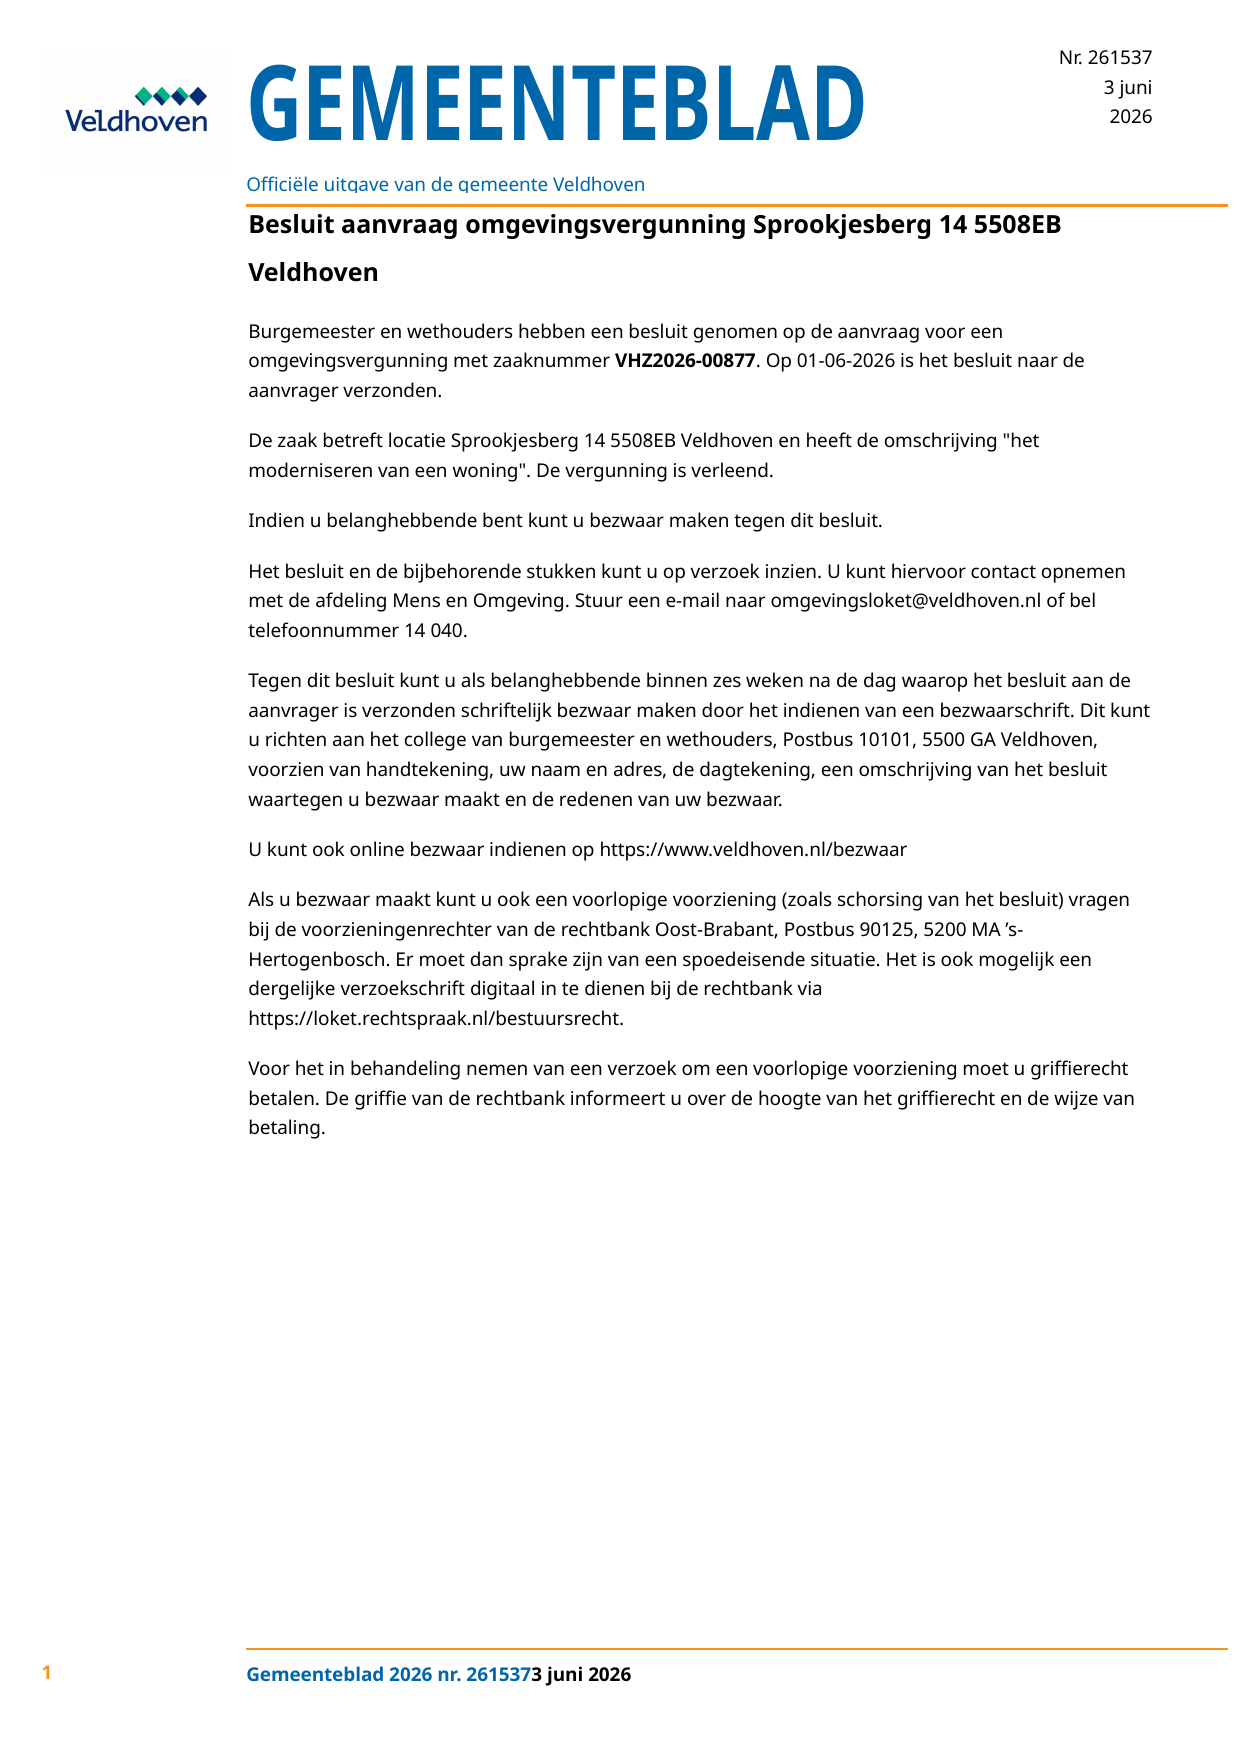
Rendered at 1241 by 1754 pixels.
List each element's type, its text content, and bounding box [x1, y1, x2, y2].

text Het besluit en de bijbehorende stukken kunt u op verzoek inzien. U kunt hiervoor contact opnemen met de afdeling Mens en Omgeving. Stuur een e-mail naar omgevingsloket@veldhoven.nl of bel telefoonnummer 14 040. [248, 558, 1152, 643]
text Tegen dit besluit kunt u als belanghebbende binnen zes weken na de dag waarop het besluit aan de aanvrager is verzonden schriftelijk bezwaar maken door het indienen van een bezwaarschrift. Dit kunt u richten aan het college van burgemeester en wethouders, Postbus 10101, 5500 GA Veldhoven, voorzien van handtekening, uw naam en adres, de dagtekening, een omschrijving van het besluit waartegen u bezwaar maakt en de redenen van uw bezwaar. [248, 667, 1152, 812]
text Burgemeester en wethouders hebben een besluit genomen op de aanvraag voor een omgevingsvergunning met zaaknummer VHZ2026-00877. Op 01-06-2026 is het besluit naar de aanvrager verzonden. [248, 318, 1152, 403]
picture [41, 47, 231, 172]
text Besluit aanvraag omgevingsvergunning Sprookjesberg 14 5508EB Veldhoven [248, 207, 1152, 288]
text Indien u belanghebbende bent kunt u bezwaar maken tegen dit besluit. [248, 507, 1152, 533]
text De zaak betreft locatie Sprookjesberg 14 5508EB Veldhoven en heeft de omschrijving "het moderniseren van een woning". De vergunning is verleend. [248, 427, 1152, 483]
text U kunt ook online bezwaar indienen op https://www.veldhoven.nl/bezwaar [248, 836, 1152, 862]
text Voor het in behandeling nemen van een verzoek om een voorlopige voorziening moet u griffierecht betalen. De griffie van de rechtbank informeert u over de hoogte van het griffierecht en de wijze van betaling. [248, 1055, 1152, 1140]
text Als u bezwaar maakt kunt u ook een voorlopige voorziening (zoals schorsing van het besluit) vragen bij de voorzieningenrechter van de rechtbank Oost-Brabant, Postbus 90125, 5200 MA ’s-Hertogenbosch. Er moet dan sprake zijn van een spoedeisende situatie. Het is ook mogelijk een dergelijke verzoekschrift digitaal in te dienen bij de rechtbank via https://loket.rechtspraak.nl/bestuursrecht. [248, 887, 1152, 1031]
